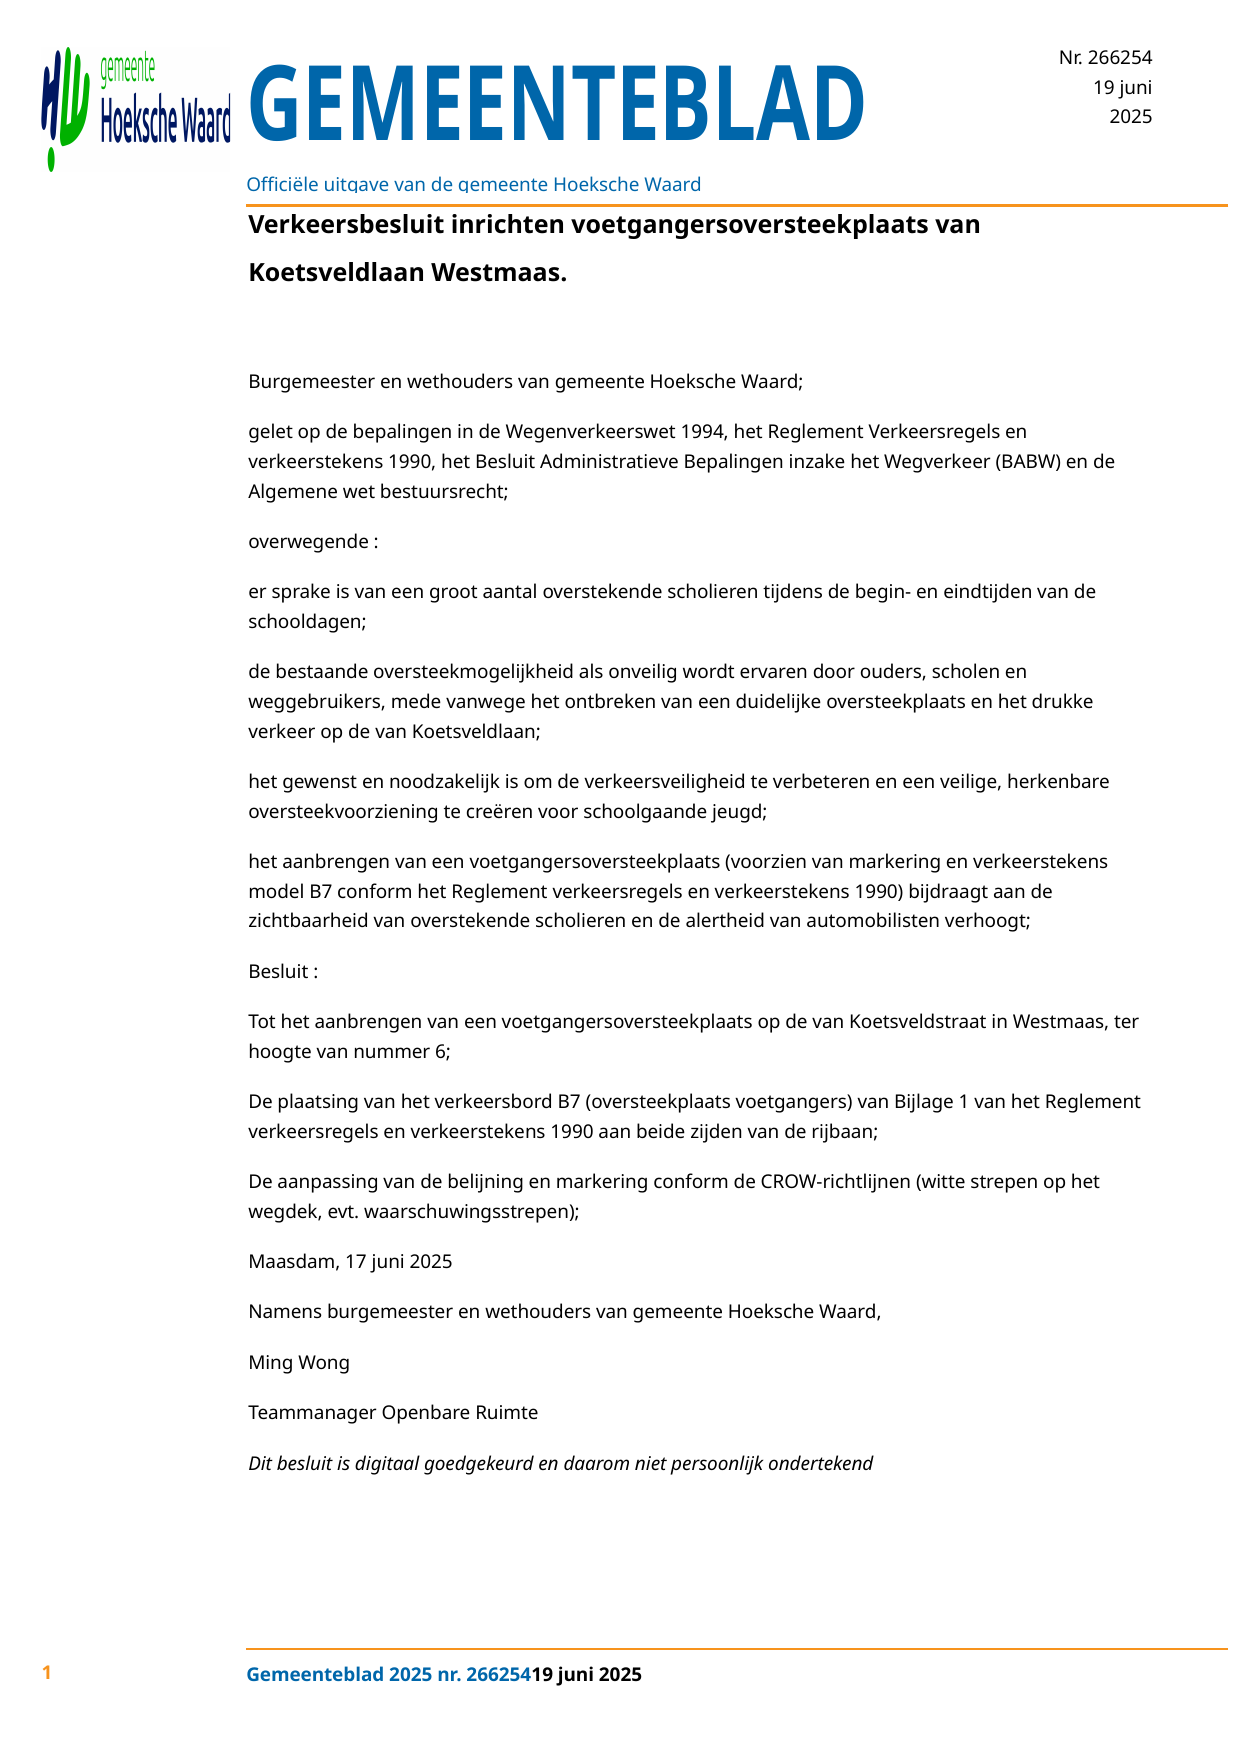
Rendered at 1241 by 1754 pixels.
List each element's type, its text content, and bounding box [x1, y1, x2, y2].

text de bestaande oversteekmogelijkheid als onveilig wordt ervaren door ouders, scholen en weggebruikers, mede vanwege het ontbreken van een duidelijke oversteekplaats en het drukke verkeer op de van Koetsveldlaan; [248, 659, 1152, 743]
text Ming Wong [248, 1349, 1152, 1375]
text Teammanager Openbare Ruimte [248, 1399, 1152, 1425]
text het aanbrengen van een voetgangersoversteekplaats (voorzien van markering en verkeerstekens model B7 conform het Reglement verkeersregels en verkeerstekens 1990) bijdraagt aan de zichtbaarheid van overstekende scholieren en de alertheid van automobilisten verhoogt; [248, 848, 1152, 933]
text Verkeersbesluit inrichten voetgangersoversteekplaats van Koetsveldlaan Westmaas. [248, 207, 1152, 288]
text Tot het aanbrengen van een voetgangersoversteekplaats op de van Koetsveldstraat in Westmaas, ter hoogte van nummer 6; [248, 1008, 1152, 1063]
text gelet op de bepalingen in de Wegenverkeerswet 1994, het Reglement Verkeersregels en verkeerstekens 1990, het Besluit Administratieve Bepalingen inzake het Wegverkeer (BABW) en de Algemene wet bestuursrecht; [248, 419, 1152, 503]
text Dit besluit is digitaal goedgekeurd en daarom niet persoonlijk ondertekend [248, 1450, 1152, 1476]
text Maasdam, 17 juni 2025 [248, 1248, 1152, 1274]
text het gewenst en noodzakelijk is om de verkeersveiligheid te verbeteren en een veilige, herkenbare oversteekvoorziening te creëren voor schoolgaande jeugd; [248, 768, 1152, 823]
text Besluit : [248, 958, 1152, 983]
text Burgemeester en wethouders van gemeente Hoeksche Waard; [248, 368, 1152, 394]
text Namens burgemeester en wethouders van gemeente Hoeksche Waard, [248, 1299, 1152, 1324]
text De aanpassing van de belijning en markering conform de CROW-richtlijnen (witte strepen op het wegdek, evt. waarschuwingsstrepen); [248, 1168, 1152, 1223]
text De plaatsing van het verkeersbord B7 (oversteekplaats voetgangers) van Bijlage 1 van het Reglement verkeersregels en verkeerstekens 1990 aan beide zijden van de rijbaan; [248, 1088, 1152, 1143]
text overwegende : [248, 528, 1152, 554]
text er sprake is van een groot aantal overstekende scholieren tijdens de begin- en eindtijden van de schooldagen; [248, 579, 1152, 634]
picture [41, 47, 231, 172]
